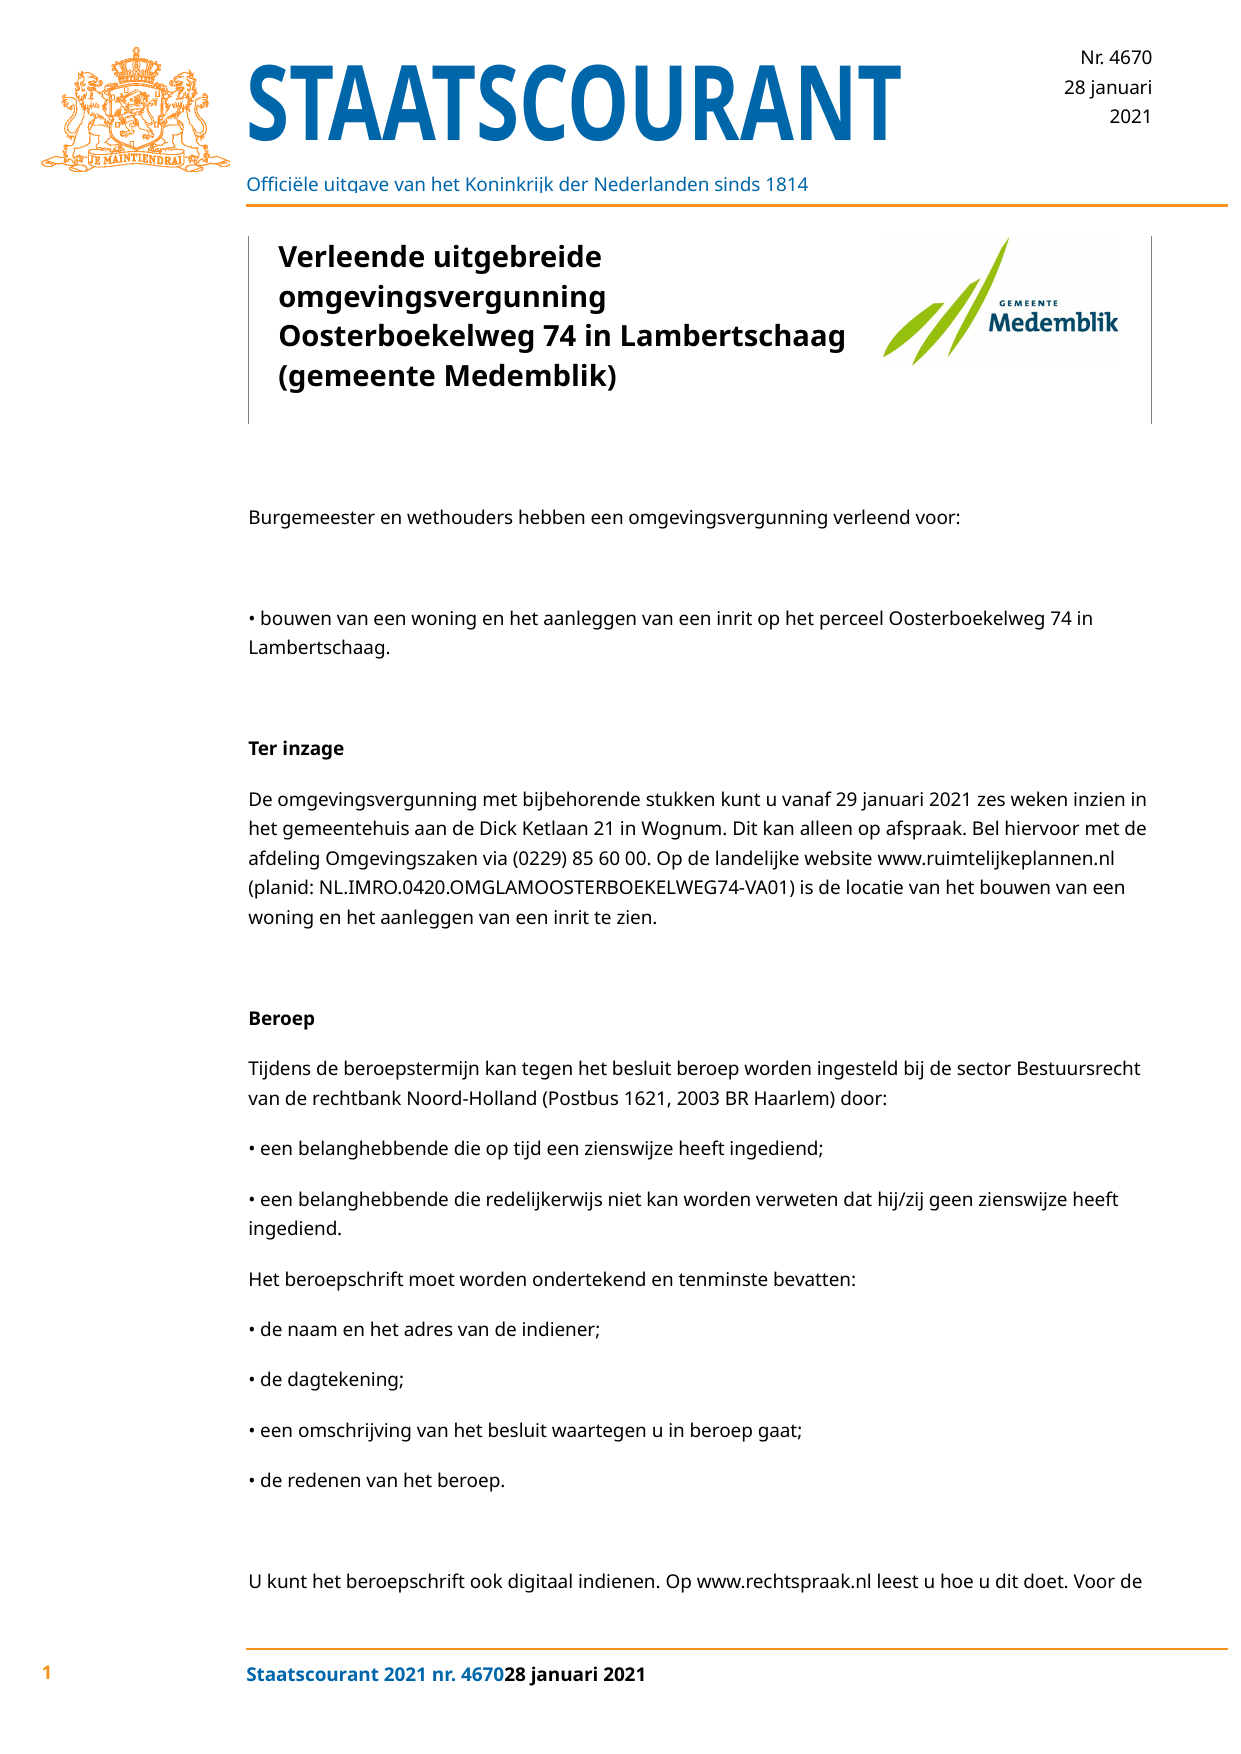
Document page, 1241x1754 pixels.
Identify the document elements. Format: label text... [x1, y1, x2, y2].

table_header Verleende uitgebreide omgevingsvergunning Oosterboekelweg 74 in Lambertschaag (gemeente Medemblik) [249, 236, 850, 424]
text Ter inzage [248, 735, 1152, 761]
text • de naam en het adres van de indiener; [248, 1316, 1152, 1342]
text Burgemeester en wethouders hebben een omgevingsvergunning verleend voor: [248, 504, 1152, 530]
text Het beroepschrift moet worden ondertekend en tenminste bevatten: [248, 1266, 1152, 1291]
text • een omschrijving van het besluit waartegen u in beroep gaat; [248, 1417, 1152, 1443]
text Beroep [248, 1005, 1152, 1031]
text • de redenen van het beroep. [248, 1467, 1152, 1493]
table_header [850, 236, 1151, 424]
text U kunt het beroepschrift ook digitaal indienen. Op www.rechtspraak.nl leest u hoe u dit doet. Voor de [248, 1568, 1152, 1594]
text De omgevingsvergunning met bijbehorende stukken kunt u vanaf 29 januari 2021 zes weken inzien in het gemeentehuis aan de Dick Ketlaan 21 in Wognum. Dit kan alleen op afspraak. Bel hiervoor met de afdeling Omgevingszaken via (0229) 85 60 00. Op de landelijke website www.ruimtelijkeplannen.nl (planid: NL.IMRO.0420.OMGLAMOOSTERBOEKELWEG74-VA01) is de locatie van het bouwen van een woning en het aanleggen van een inrit te zien. [248, 786, 1152, 930]
text • bouwen van een woning en het aanleggen van een inrit op het perceel Oosterboekelweg 74 in Lambertschaag. [248, 605, 1152, 660]
text • een belanghebbende die redelijkerwijs niet kan worden verweten dat hij/zij geen zienswijze heeft ingediend. [248, 1186, 1152, 1241]
text • de dagtekening; [248, 1367, 1152, 1392]
text Tijdens de beroepstermijn kan tegen het besluit beroep worden ingesteld bij de sector Bestuursrecht van de rechtbank Noord-Holland (Postbus 1621, 2003 BR Haarlem) door: [248, 1055, 1152, 1111]
picture [882, 236, 1119, 367]
picture [41, 47, 231, 172]
text • een belanghebbende die op tijd een zienswijze heeft ingediend; [248, 1135, 1152, 1161]
